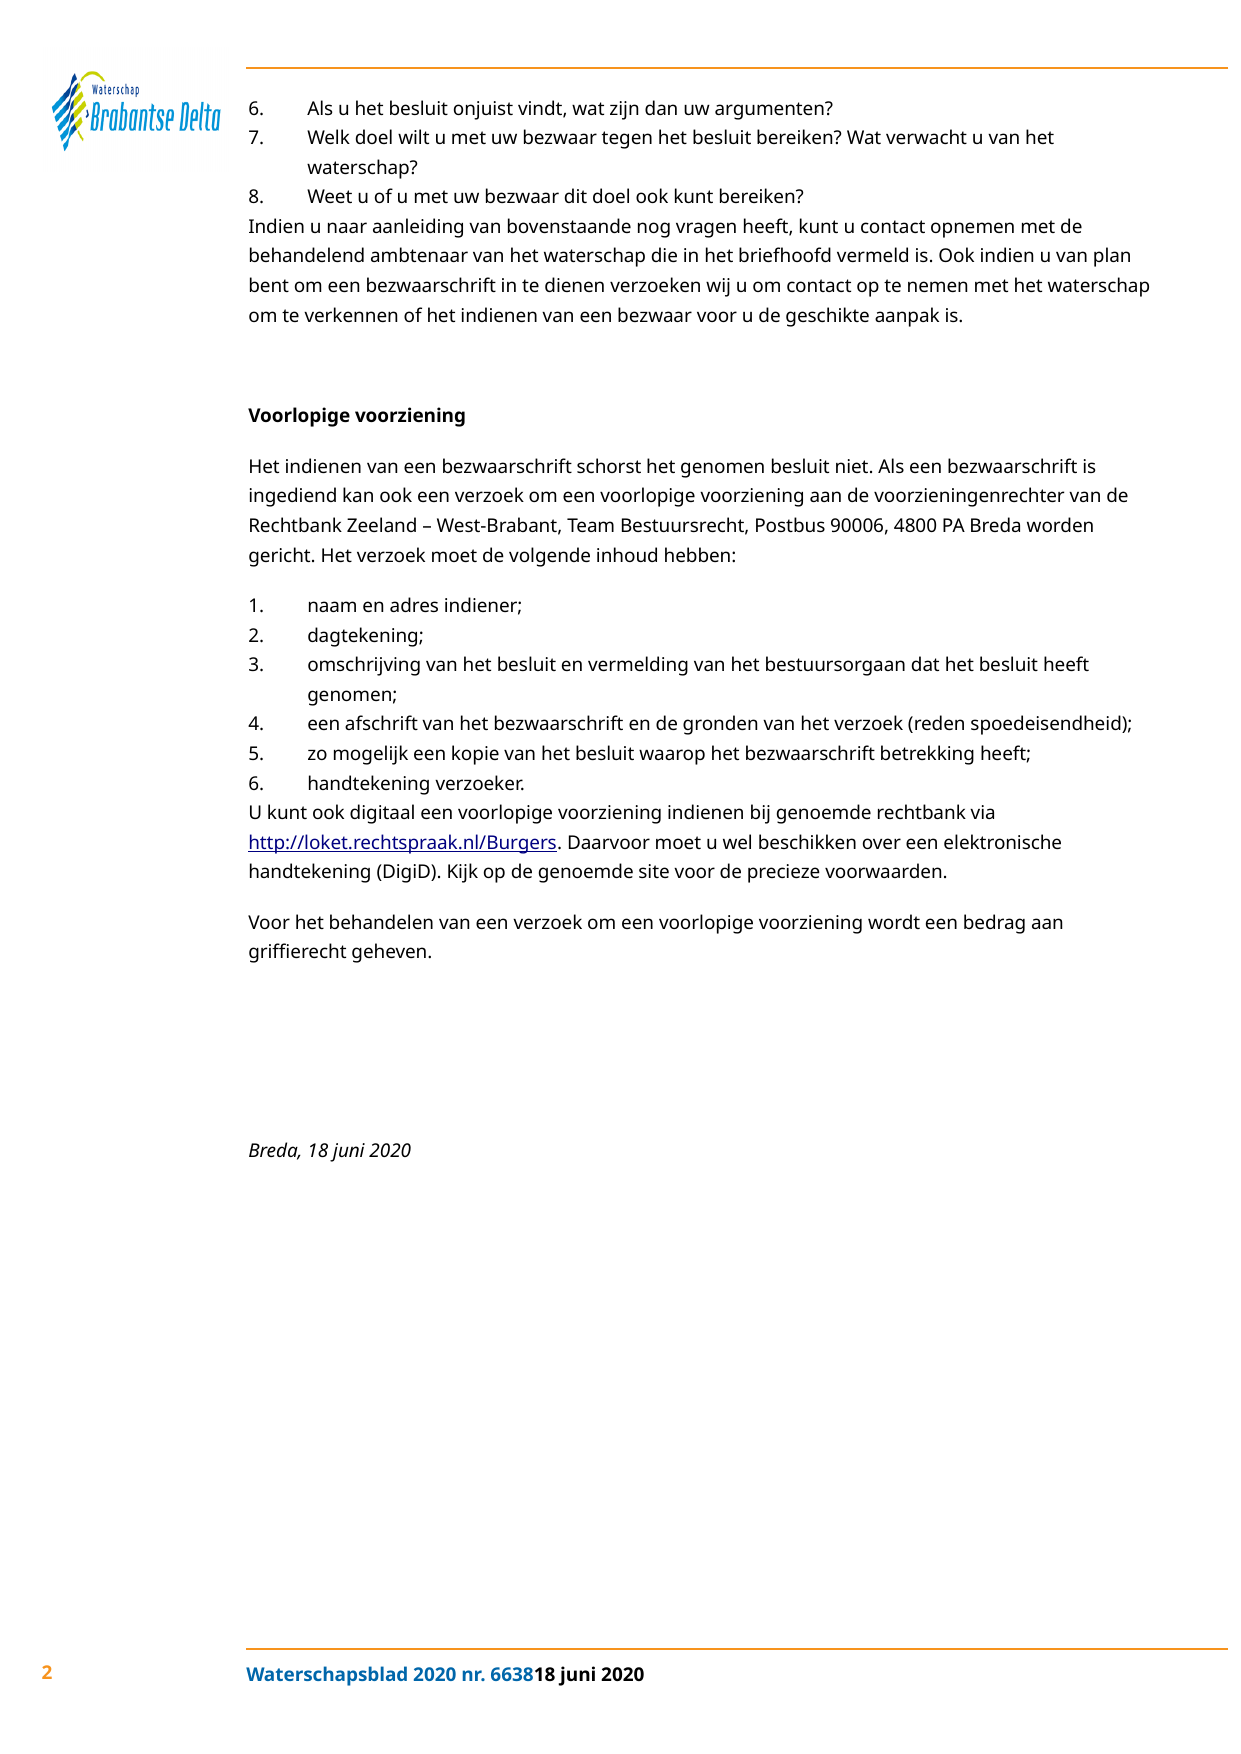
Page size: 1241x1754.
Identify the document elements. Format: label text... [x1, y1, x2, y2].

picture [41, 47, 231, 172]
text Breda, 18 juni 2020 [248, 1138, 1152, 1163]
text U kunt ook digitaal een voorlopige voorziening indienen bij genoemde rechtbank via http://loket.rechtspraak.nl/Burgers. Daarvoor moet u wel beschikken over een elektronische handtekening (DigiD). Kijk op de genoemde site voor de precieze voorwaarden. [248, 799, 1152, 884]
text Voorlopige voorziening [248, 403, 1152, 428]
text Voor het behandelen van een verzoek om een voorlopige voorziening wordt een bedrag aan griffierecht geheven. [248, 909, 1152, 964]
list naam en adres indiener; [248, 592, 1152, 618]
list zo mogelijk een kopie van het besluit waarop het bezwaarschrift betrekking heeft; [248, 740, 1152, 766]
list Welk doel wilt u met uw bezwaar tegen het besluit bereiken? Wat verwacht u van het waterschap? [248, 124, 1152, 180]
list Weet u of u met uw bezwaar dit doel ook kunt bereiken? [248, 183, 1152, 209]
list Als u het besluit onjuist vindt, wat zijn dan uw argumenten? [248, 95, 1152, 121]
list een afschrift van het bezwaarschrift en de gronden van het verzoek (reden spoedeisendheid); [248, 711, 1152, 736]
text Het indienen van een bezwaarschrift schorst het genomen besluit niet. Als een bezwaarschrift is ingediend kan ook een verzoek om een voorlopige voorziening aan de voorzieningenrechter van de Rechtbank Zeeland – West-Brabant, Team Bestuursrecht, Postbus 90006, 4800 PA Breda worden gericht. Het verzoek moet de volgende inhoud hebben: [248, 453, 1152, 568]
text Indien u naar aanleiding van bovenstaande nog vragen heeft, kunt u contact opnemen met de behandelend ambtenaar van het waterschap die in het briefhoofd vermeld is. Ook indien u van plan bent om een bezwaarschrift in te dienen verzoeken wij u om contact op te nemen met het waterschap om te verkennen of het indienen van een bezwaar voor u de geschikte aanpak is. [248, 213, 1152, 328]
list dagtekening; [248, 622, 1152, 648]
list omschrijving van het besluit en vermelding van het bestuursorgaan dat het besluit heeft genomen; [248, 651, 1152, 707]
list handtekening verzoeker. [248, 770, 1152, 796]
